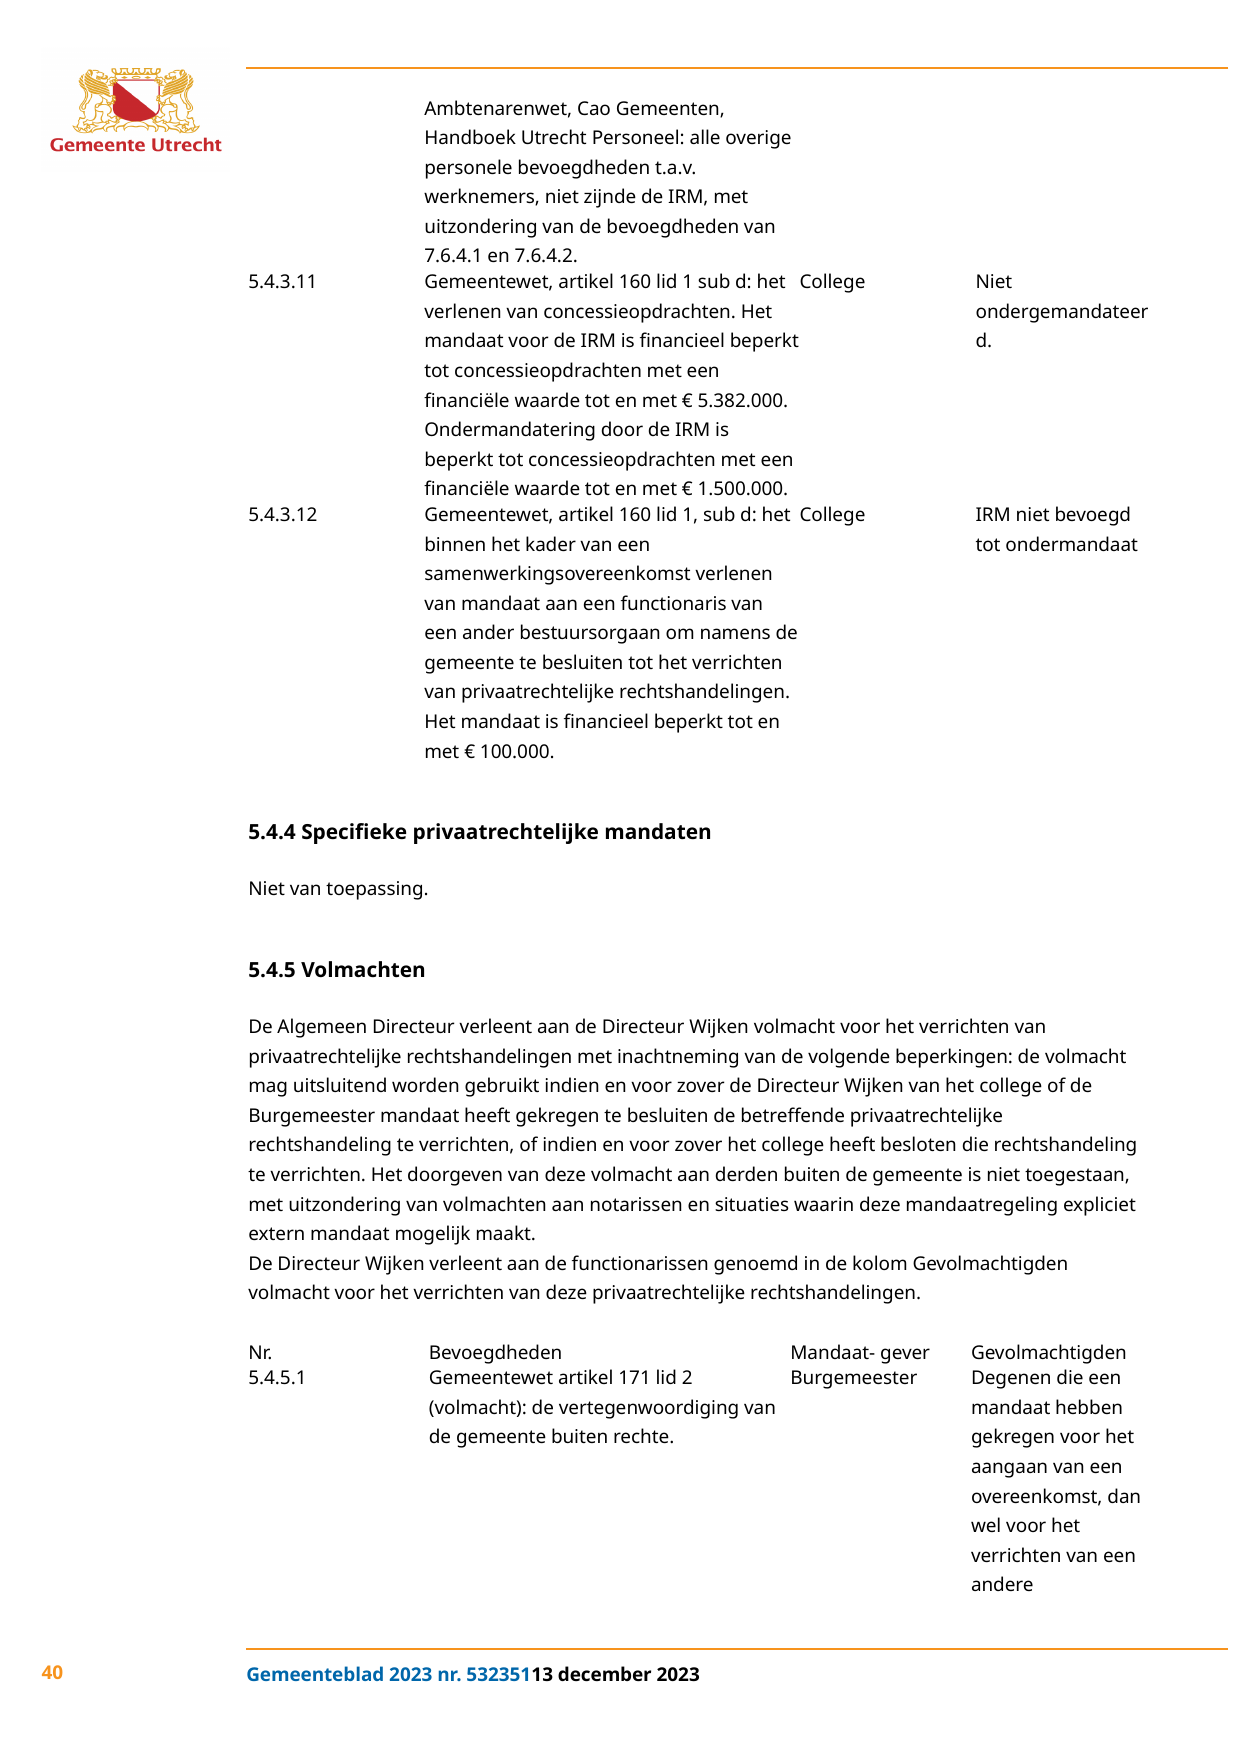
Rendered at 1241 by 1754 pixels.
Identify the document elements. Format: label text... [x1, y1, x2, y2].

table_cell College [799, 501, 975, 764]
table_cell Ambtenarenwet, Cao Gemeenten, Handboek Utrecht Personeel: alle overige personele bevoegdheden t.a.v. werknemers, niet zijnde de IRM, met uitzondering van de bevoegdheden van 7.6.4.1 en 7.6.4.2. [424, 95, 799, 268]
text De Directeur Wijken verleent aan de functionarissen genoemd in de kolom Gevolmachtigden volmacht voor het verrichten van deze privaatrechtelijke rechtshandelingen. [248, 1250, 1152, 1305]
table_cell Niet ondergemandateerd. [975, 269, 1152, 501]
table_header Gevolmachtigden [971, 1339, 1152, 1364]
picture [41, 47, 231, 172]
table_cell Gemeentewet, artikel 160 lid 1 sub d: het verlenen van concessieopdrachten. Het mandaat voor de IRM is financieel beperkt tot concessieopdrachten met een financiële waarde tot en met € 5.382.000. Ondermandatering door de IRM is beperkt tot concessieopdrachten met een financiële waarde tot en met € 1.500.000. [424, 269, 799, 501]
text De Algemeen Directeur verleent aan de Directeur Wijken volmacht voor het verrichten van privaatrechtelijke rechtshandelingen met inachtneming van de volgende beperkingen: de volmacht mag uitsluitend worden gebruikt indien en voor zover de Directeur Wijken van het college of de Burgemeester mandaat heeft gekregen te besluiten de betreffende privaatrechtelijke rechtshandeling te verrichten, of indien en voor zover het college heeft besloten die rechtshandeling te verrichten. Het doorgeven van deze volmacht aan derden buiten de gemeente is niet toegestaan, met uitzondering van volmachten aan notarissen en situaties waarin deze mandaatregeling expliciet extern mandaat mogelijk maakt. [248, 1013, 1152, 1246]
text 5.4.4 Specifieke privaatrechtelijke mandaten [248, 817, 1152, 846]
table_cell [799, 95, 975, 268]
table_cell Gemeentewet artikel 171 lid 2 (volmacht): de vertegenwoordiging van de gemeente buiten rechte. [429, 1365, 790, 1597]
table_cell Burgemeester [790, 1365, 971, 1597]
table_cell IRM niet bevoegd tot ondermandaat [975, 501, 1152, 764]
table_cell College [799, 269, 975, 501]
table_cell [975, 95, 1152, 268]
table_header Nr. [248, 1339, 429, 1364]
table_cell Gemeentewet, artikel 160 lid 1, sub d: het binnen het kader van een samenwerkingsovereenkomst verlenen van mandaat aan een functionaris van een ander bestuursorgaan om namens de gemeente te besluiten tot het verrichten van privaatrechtelijke rechtshandelingen. Het mandaat is financieel beperkt tot en met € 100.000. [424, 501, 799, 764]
table_cell 5.4.3.12 [248, 501, 424, 764]
table_header Mandaat- gever [790, 1339, 971, 1364]
table_cell 5.4.3.11 [248, 269, 424, 501]
text 5.4.5 Volmachten [248, 955, 1152, 984]
table_cell 5.4.5.1 [248, 1365, 429, 1597]
text Niet van toepassing. [248, 875, 1152, 901]
table_header Bevoegdheden [429, 1339, 790, 1364]
table_cell [248, 95, 424, 268]
table_cell Degenen die een mandaat hebben gekregen voor het aangaan van een overeenkomst, dan wel voor het verrichten van een andere [971, 1365, 1152, 1597]
